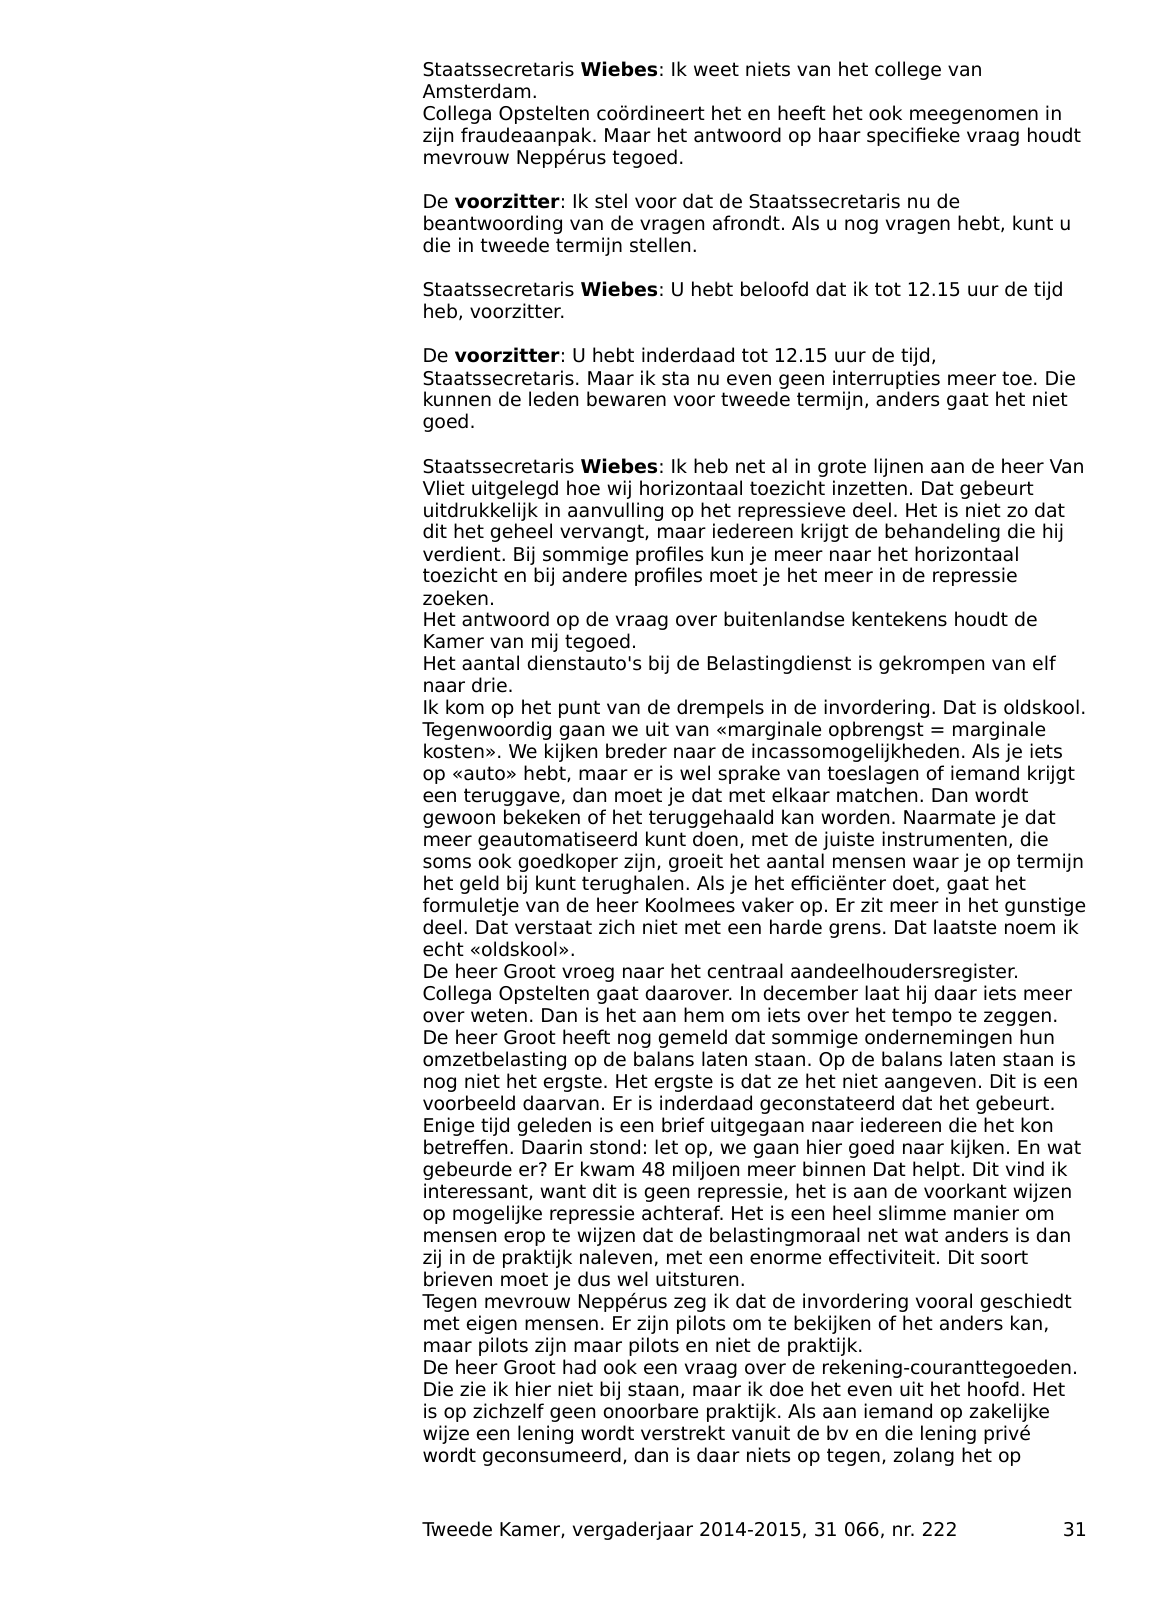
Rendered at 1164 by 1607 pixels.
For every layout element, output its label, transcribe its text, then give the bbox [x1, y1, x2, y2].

text Het aantal dienstauto's bij de Belastingdienst is gekrompen van elf naar drie. [422, 653, 1087, 697]
text De heer Groot vroeg naar het centraal aandeelhoudersregister. Collega Opstelten gaat daarover. In december laat hij daar iets meer over weten. Dan is het aan hem om iets over het tempo te zeggen. [422, 961, 1087, 1027]
text Tegen mevrouw Neppérus zeg ik dat de invordering vooral geschiedt met eigen mensen. Er zijn pilots om te bekijken of het anders kan, maar pilots zijn maar pilots en niet de praktijk. [422, 1291, 1087, 1357]
text De voorzitter: Ik stel voor dat de Staatssecretaris nu de beantwoording van de vragen afrondt. Als u nog vragen hebt, kunt u die in tweede termijn stellen. [422, 191, 1087, 257]
text Ik kom op het punt van de drempels in de invordering. Dat is oldskool. Tegenwoordig gaan we uit van «marginale opbrengst = marginale kosten». We kijken breder naar de incassomogelijkheden. Als je iets op «auto» hebt, maar er is wel sprake van toeslagen of iemand krijgt een teruggave, dan moet je dat met elkaar matchen. Dan wordt gewoon bekeken of het teruggehaald kan worden. Naarmate je dat meer geautomatiseerd kunt doen, met de juiste instrumenten, die soms ook goedkoper zijn, groeit het aantal mensen waar je op termijn het geld bij kunt terughalen. Als je het efficiënter doet, gaat het formuletje van de heer Koolmees vaker op. Er zit meer in het gunstige deel. Dat verstaat zich niet met een harde grens. Dat laatste noem ik echt «oldskool». [422, 697, 1087, 961]
text De voorzitter: U hebt inderdaad tot 12.15 uur de tijd, Staatssecretaris. Maar ik sta nu even geen interrupties meer toe. Die kunnen de leden bewaren voor tweede termijn, anders gaat het niet goed. [422, 345, 1087, 433]
text De heer Groot heeft nog gemeld dat sommige ondernemingen hun omzetbelasting op de balans laten staan. Op de balans laten staan is nog niet het ergste. Het ergste is dat ze het niet aangeven. Dit is een voorbeeld daarvan. Er is inderdaad geconstateerd dat het gebeurt. Enige tijd geleden is een brief uitgegaan naar iedereen die het kon betreffen. Daarin stond: let op, we gaan hier goed naar kijken. En wat gebeurde er? Er kwam 48 miljoen meer binnen Dat helpt. Dit vind ik interessant, want dit is geen repressie, het is aan de voorkant wijzen op mogelijke repressie achteraf. Het is een heel slimme manier om mensen erop te wijzen dat de belastingmoraal net wat anders is dan zij in de praktijk naleven, met een enorme effectiviteit. Dit soort brieven moet je dus wel uitsturen. [422, 1027, 1087, 1291]
text Staatssecretaris Wiebes: Ik heb net al in grote lijnen aan de heer Van Vliet uitgelegd hoe wij horizontaal toezicht inzetten. Dat gebeurt uitdrukkelijk in aanvulling op het repressieve deel. Het is niet zo dat dit het geheel vervangt, maar iedereen krijgt de behandeling die hij verdient. Bij sommige profiles kun je meer naar het horizontaal toezicht en bij andere profiles moet je het meer in de repressie zoeken. [422, 456, 1087, 609]
text Het antwoord op de vraag over buitenlandse kentekens houdt de Kamer van mij tegoed. [422, 609, 1087, 653]
text De heer Groot had ook een vraag over de rekening-couranttegoeden. Die zie ik hier niet bij staan, maar ik doe het even uit het hoofd. Het is op zichzelf geen onoorbare praktijk. Als aan iemand op zakelijke wijze een lening wordt verstrekt vanuit de bv en die lening privé wordt geconsumeerd, dan is daar niets op tegen, zolang het op [422, 1357, 1087, 1467]
text Staatssecretaris Wiebes: Ik weet niets van het college van Amsterdam. [422, 59, 1087, 103]
text Staatssecretaris Wiebes: U hebt beloofd dat ik tot 12.15 uur de tijd heb, voorzitter. [422, 279, 1087, 323]
text Collega Opstelten coördineert het en heeft het ook meegenomen in zijn fraudeaanpak. Maar het antwoord op haar specifieke vraag houdt mevrouw Neppérus tegoed. [422, 103, 1087, 169]
